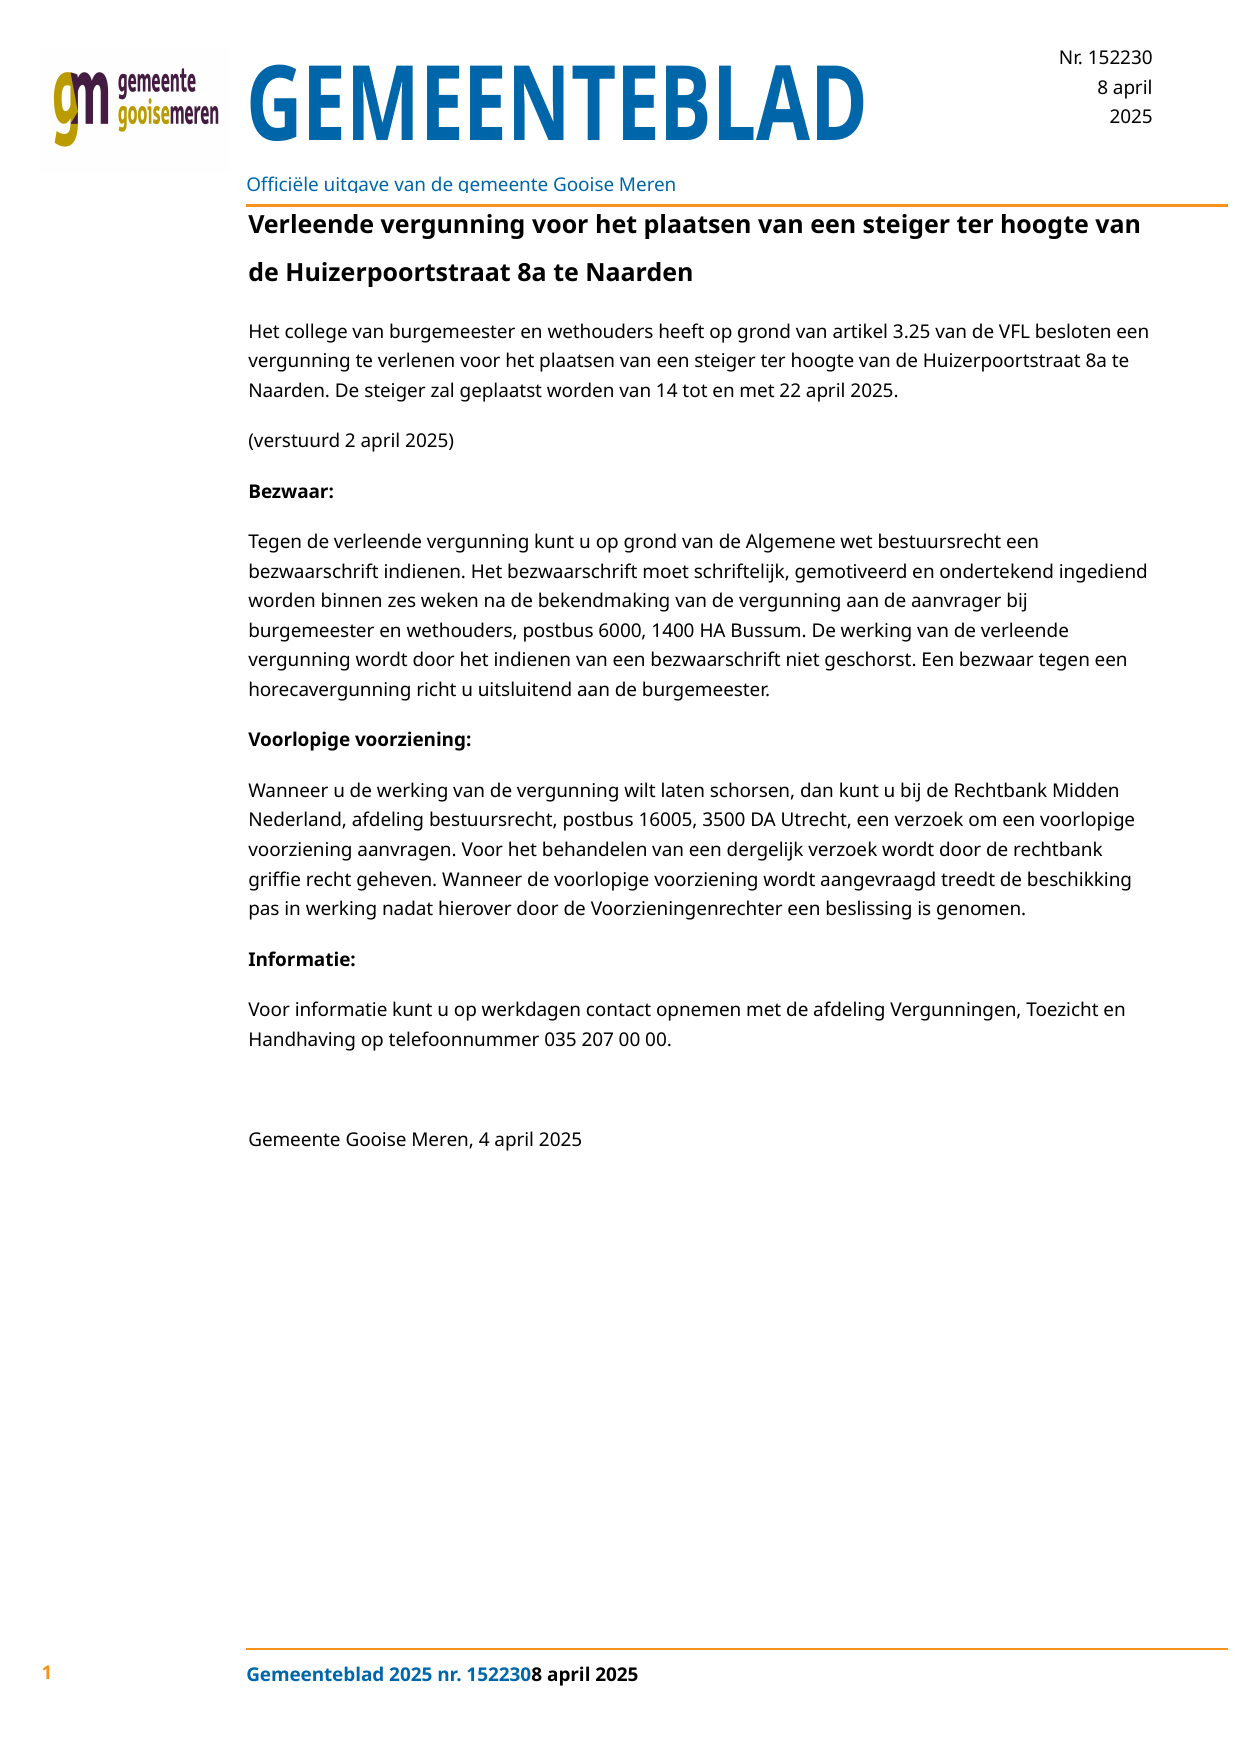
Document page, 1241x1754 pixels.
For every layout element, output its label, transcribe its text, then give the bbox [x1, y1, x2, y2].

text Tegen de verleende vergunning kunt u op grond van de Algemene wet bestuursrecht een bezwaarschrift indienen. Het bezwaarschrift moet schriftelijk, gemotiveerd en ondertekend ingediend worden binnen zes weken na de bekendmaking van de vergunning aan de aanvrager bij burgemeester en wethouders, postbus 6000, 1400 HA Bussum. De werking van de verleende vergunning wordt door het indienen van een bezwaarschrift niet geschorst. Een bezwaar tegen een horecavergunning richt u uitsluitend aan de burgemeester. [248, 528, 1152, 702]
text (verstuurd 2 april 2025) [248, 427, 1152, 453]
text Voorlopige voorziening: [248, 727, 1152, 752]
text Informatie: [248, 946, 1152, 972]
text Het college van burgemeester en wethouders heeft op grond van artikel 3.25 van de VFL besloten een vergunning te verlenen voor het plaatsen van een steiger ter hoogte van de Huizerpoortstraat 8a te Naarden. De steiger zal geplaatst worden van 14 tot en met 22 april 2025. [248, 318, 1152, 403]
text Gemeente Gooise Meren, 4 april 2025 [248, 1127, 1152, 1152]
text Verleende vergunning voor het plaatsen van een steiger ter hoogte van de Huizerpoortstraat 8a te Naarden [248, 207, 1152, 288]
text Bezwaar: [248, 478, 1152, 504]
text Wanneer u de werking van de vergunning wilt laten schorsen, dan kunt u bij de Rechtbank Midden Nederland, afdeling bestuursrecht, postbus 16005, 3500 DA Utrecht, een verzoek om een voorlopige voorziening aanvragen. Voor het behandelen van een dergelijk verzoek wordt door de rechtbank griffie recht geheven. Wanneer de voorlopige voorziening wordt aangevraagd treedt de beschikking pas in werking nadat hierover door de Voorzieningenrechter een beslissing is genomen. [248, 777, 1152, 921]
picture [41, 47, 231, 172]
text Voor informatie kunt u op werkdagen contact opnemen met de afdeling Vergunningen, Toezicht en Handhaving op telefoonnummer 035 207 00 00. [248, 996, 1152, 1052]
